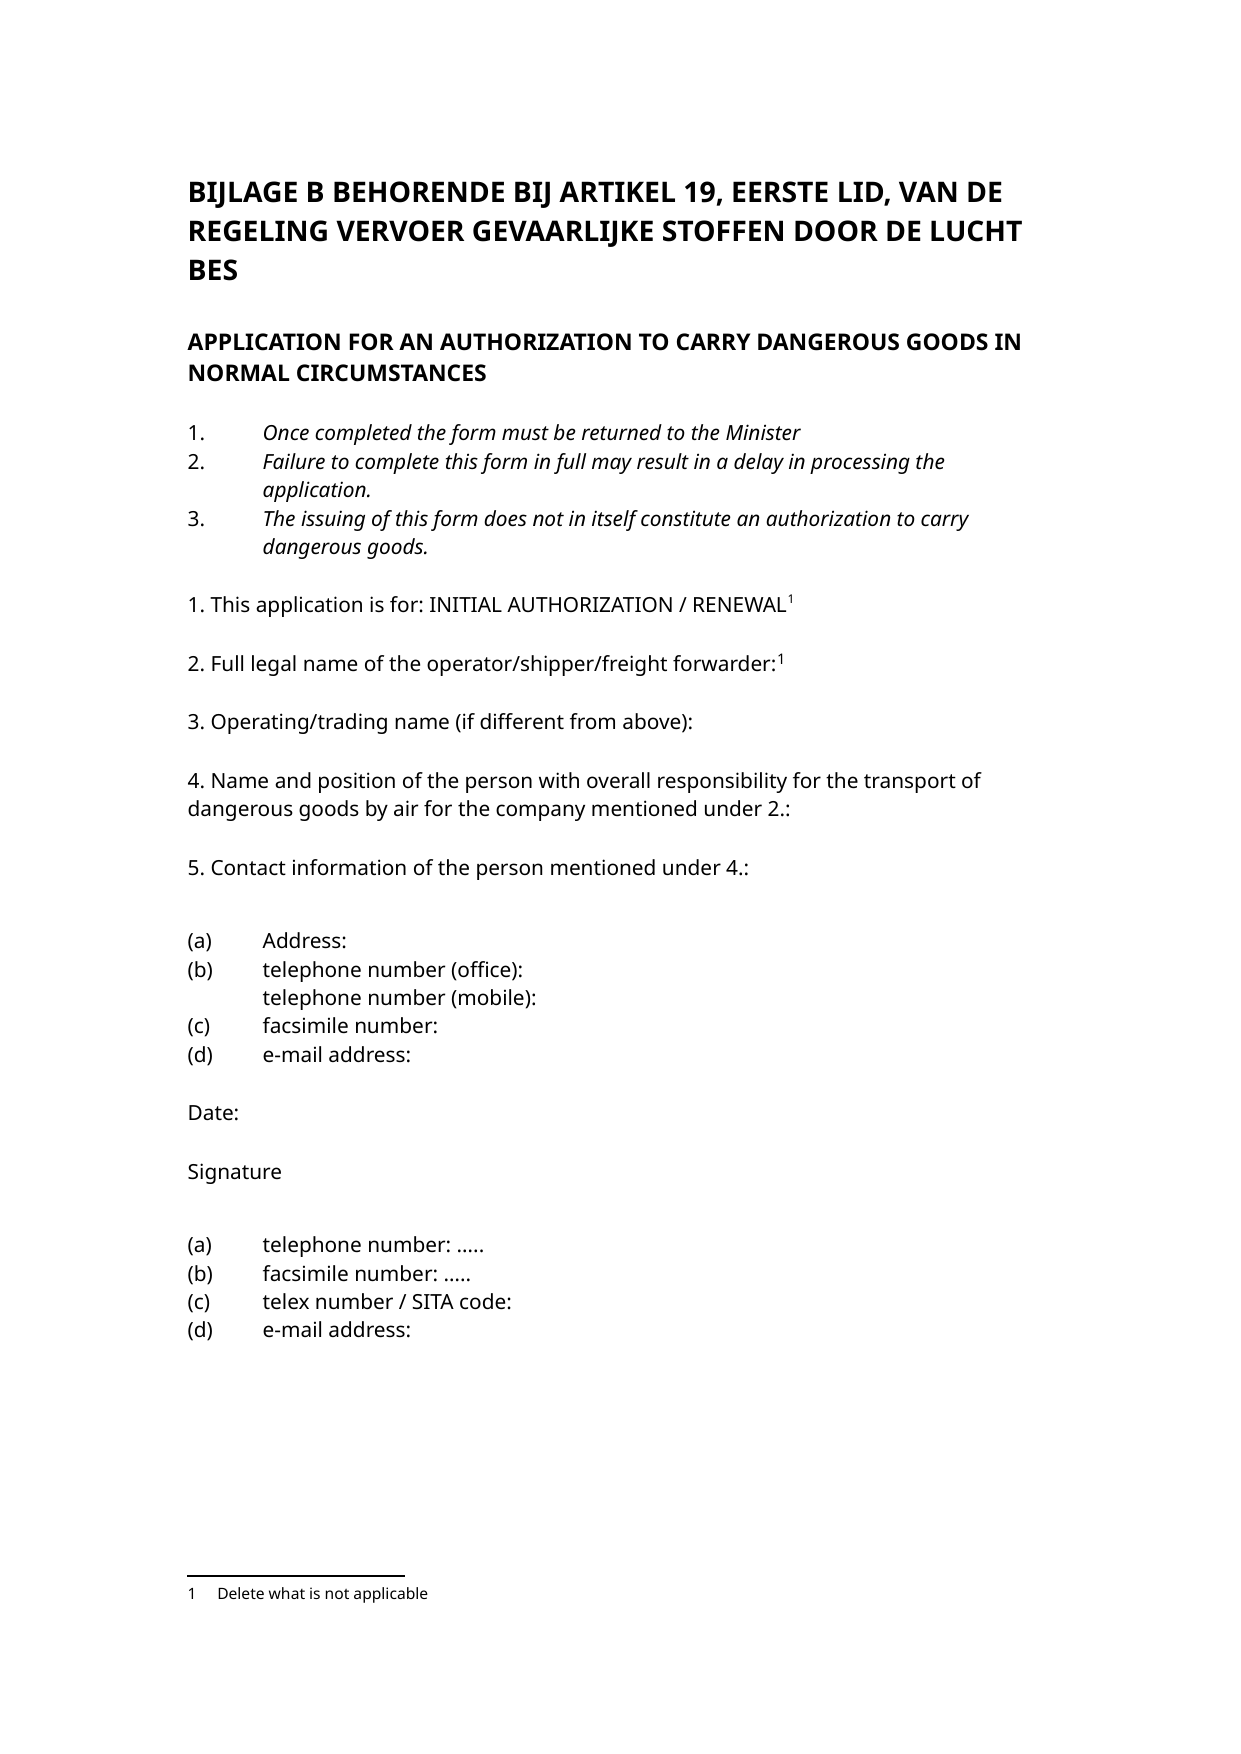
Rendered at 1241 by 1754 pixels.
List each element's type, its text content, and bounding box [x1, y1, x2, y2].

subtitle APPLICATION FOR AN AUTHORIZATION TO CARRY DANGEROUS GOODS IN NORMAL CIRCUMSTANCES [187, 326, 1053, 388]
text 5. Contact information of the person mentioned under 4.: [187, 853, 1053, 881]
list telephone number (office): [187, 955, 1053, 983]
text 4. Name and position of the person with overall responsibility for the transport of dangerous goods by air for the company mentioned under 2.: [187, 766, 1053, 823]
list e-mail address: [187, 1040, 1053, 1068]
text 2. Full legal name of the operator/shipper/freight forwarder:1 [187, 649, 1053, 677]
list e-mail address: [187, 1316, 1053, 1344]
text Delete what is not applicable [187, 1575, 1053, 1604]
list facsimile number: ….. [187, 1259, 1053, 1287]
text 1. This application is for: INITIAL AUTHORIZATION / RENEWAL [187, 591, 1053, 619]
subtitle BIJLAGE B BEHORENDE BIJ ARTIKEL 19, EERSTE LID, VAN DE REGELING VERVOER GEVAARLIJKE STOFFEN DOOR DE LUCHT BES [187, 172, 1053, 288]
text Signature [187, 1157, 1053, 1185]
list Address: [187, 926, 1053, 955]
list The issuing of this form does not in itself constitute an authorization to carry dangerous goods. [187, 504, 1053, 561]
list facsimile number: [187, 1012, 1053, 1040]
text Date: [187, 1098, 1053, 1127]
list telex number / SITA code: [187, 1287, 1053, 1316]
list telephone number (mobile): [187, 983, 1053, 1012]
list Once completed the form must be returned to the Minister [187, 418, 1053, 447]
list Failure to complete this form in full may result in a delay in processing the application. [187, 447, 1053, 504]
text 3. Operating/trading name (if different from above): [187, 707, 1053, 736]
list telephone number: ….. [187, 1230, 1053, 1259]
